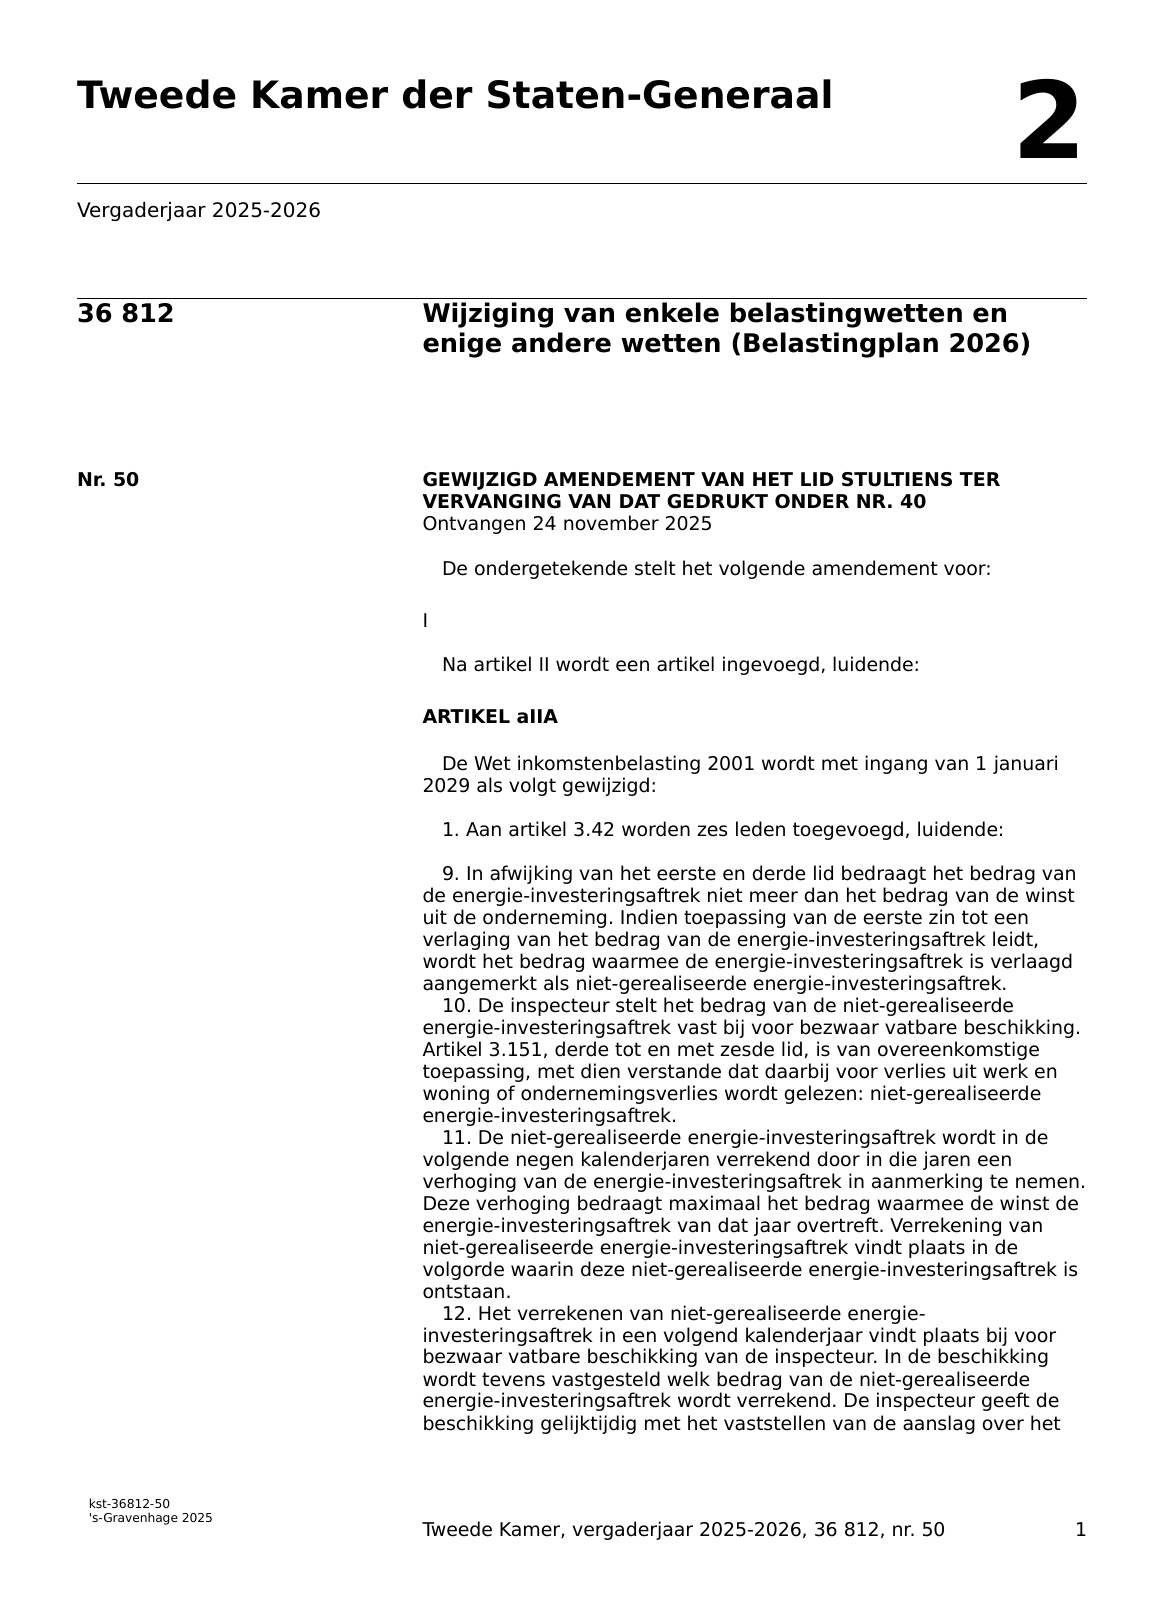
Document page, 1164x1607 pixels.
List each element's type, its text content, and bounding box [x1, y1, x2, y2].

text kst-36812-50 [88, 1497, 323, 1511]
subtitle I [422, 609, 1087, 631]
subtitle Nr. 50 GEWIJZIGD AMENDEMENT VAN HET LID STULTIENS TER VERVANGING VAN DAT GEDRUKT ONDER NR. 40 [77, 469, 1087, 513]
text Na artikel II wordt een artikel ingevoegd, luidende: [422, 654, 1087, 676]
text 10. De inspecteur stelt het bedrag van de niet-gerealiseerde energie-investeringsaftrek vast bij voor bezwaar vatbare beschikking. Artikel 3.151, derde tot en met zesde lid, is van overeenkomstige toepassing, met dien verstande dat daarbij voor verlies uit werk en woning of ondernemingsverlies wordt gelezen: niet-gerealiseerde energie-investeringsaftrek. [422, 995, 1087, 1127]
table_header 2 [886, 59, 1087, 183]
subtitle ARTIKEL aIIA [422, 706, 1087, 728]
text 11. De niet-gerealiseerde energie-investeringsaftrek wordt in de volgende negen kalenderjaren verrekend door in die jaren een verhoging van de energie-investeringsaftrek in aanmerking te nemen. Deze verhoging bedraagt maximaal het bedrag waarmee de winst de energie-investeringsaftrek van dat jaar overtreft. Verrekening van niet-gerealiseerde energie-investeringsaftrek vindt plaats in de volgorde waarin deze niet-gerealiseerde energie-investeringsaftrek is ontstaan. [422, 1127, 1087, 1302]
table_header Tweede Kamer der Staten-Generaal [77, 59, 886, 183]
text De Wet inkomstenbelasting 2001 wordt met ingang van 1 januari 2029 als volgt gewijzigd: [422, 753, 1087, 797]
text De ondergetekende stelt het volgende amendement voor: [422, 557, 1087, 579]
text Ontvangen 24 november 2025 [422, 513, 1087, 535]
text 1. Aan artikel 3.42 worden zes leden toegevoegd, luidende: [422, 819, 1087, 841]
subtitle 36 812 Wijziging van enkele belastingwetten en enige andere wetten (Belastingplan 2026) [77, 299, 1087, 358]
text 's-Gravenhage 2025 [88, 1511, 323, 1525]
text 9. In afwijking van het eerste en derde lid bedraagt het bedrag van de energie-investeringsaftrek niet meer dan het bedrag van de winst uit de onderneming. Indien toepassing van de eerste zin tot een verlaging van het bedrag van de energie-investeringsaftrek leidt, wordt het bedrag waarmee de energie-investeringsaftrek is verlaagd aangemerkt als niet-gerealiseerde energie-investeringsaftrek. [422, 863, 1087, 995]
text 12. Het verrekenen van niet-gerealiseerde energie-investeringsaftrek in een volgend kalenderjaar vindt plaats bij voor bezwaar vatbare beschikking van de inspecteur. In de beschikking wordt tevens vastgesteld welk bedrag van de niet-gerealiseerde energie-investeringsaftrek wordt verrekend. De inspecteur geeft de beschikking gelijktijdig met het vaststellen van de aanslag over het [422, 1302, 1087, 1434]
table_cell Vergaderjaar 2025-2026 [77, 184, 1087, 298]
